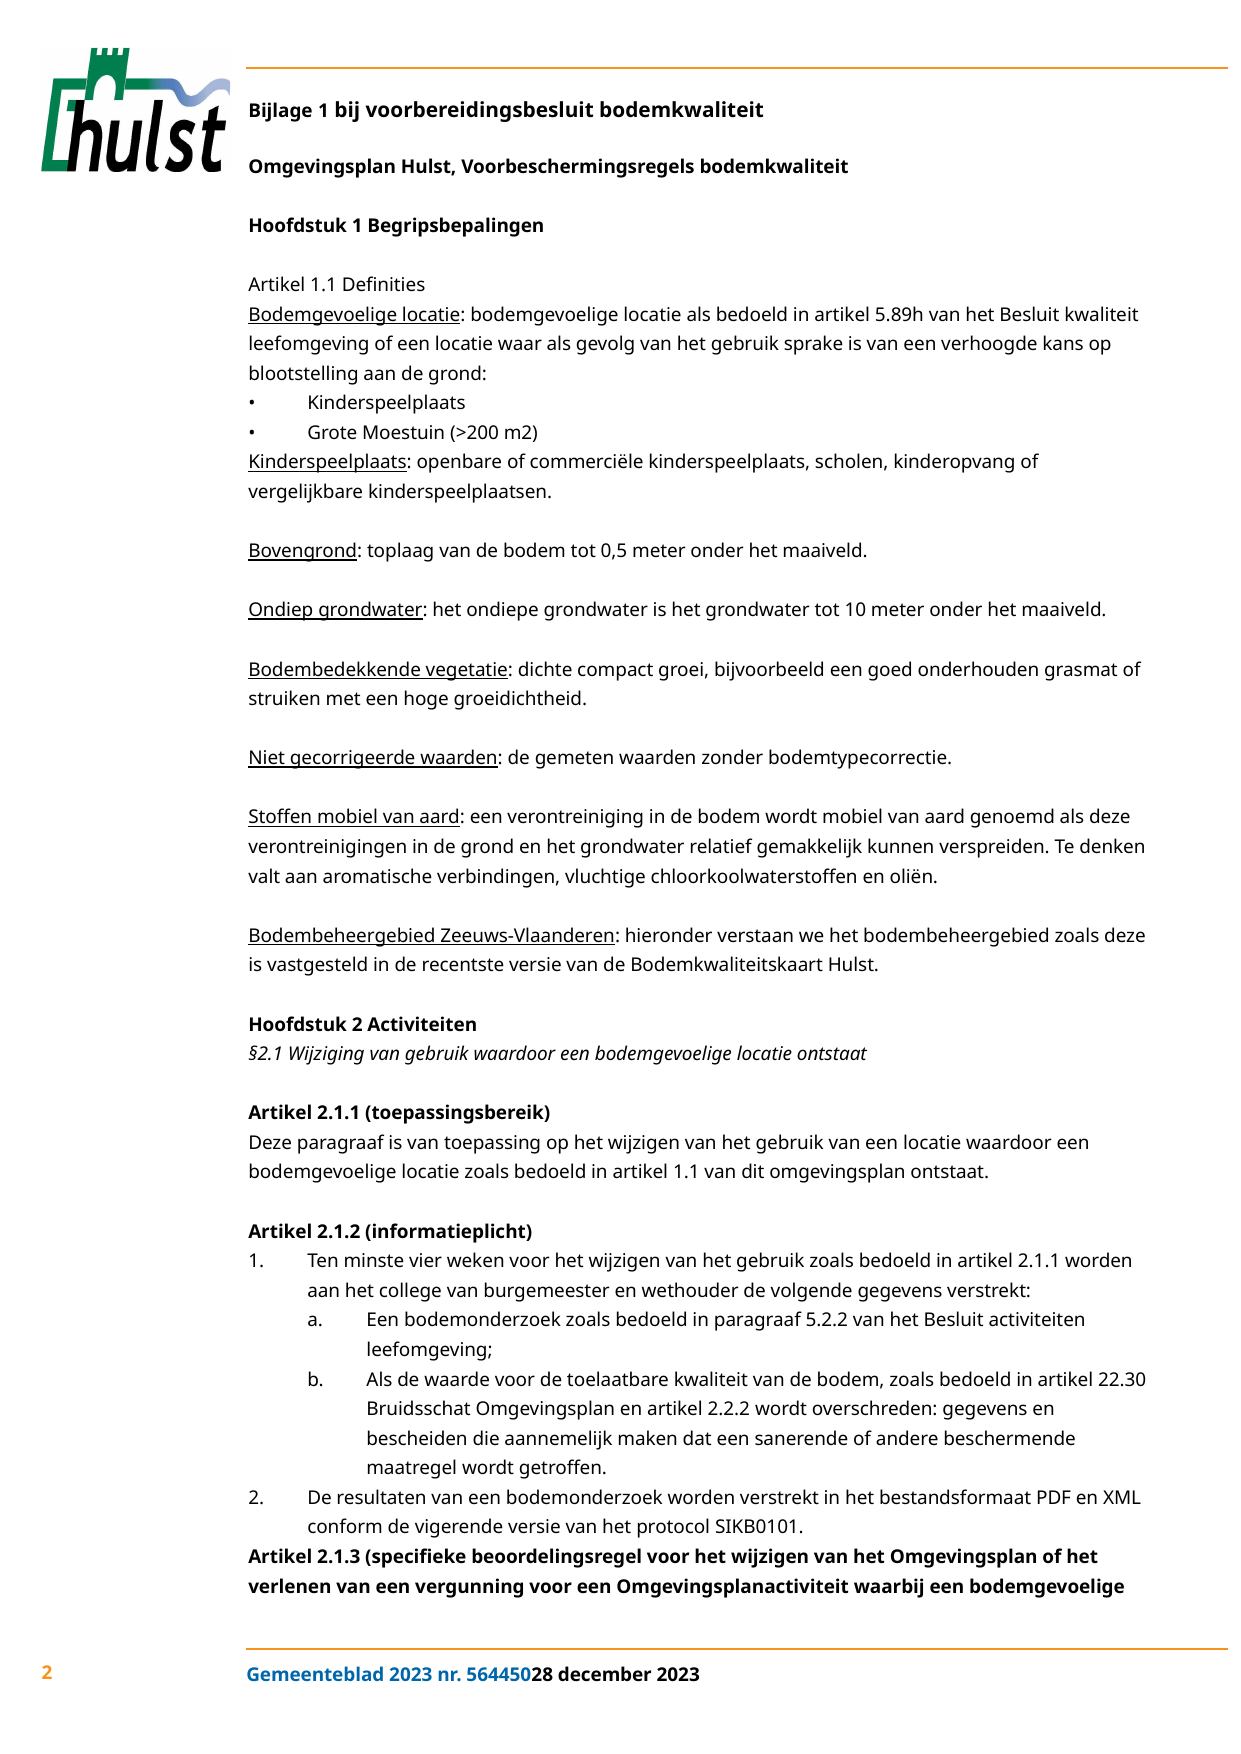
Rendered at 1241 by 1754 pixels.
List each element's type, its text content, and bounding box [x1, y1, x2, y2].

text Kinderspeelplaats: openbare of commerciële kinderspeelplaats, scholen, kinderopvang of vergelijkbare kinderspeelplaatsen. [248, 449, 1152, 504]
text Bijlage 1 bij voorbereidingsbesluit bodemkwaliteit [248, 95, 1152, 123]
list De resultaten van een bodemonderzoek worden verstrekt in het bestandsformaat PDF en XML conform de vigerende versie van het protocol SIKB0101. [248, 1484, 1152, 1539]
text Stoffen mobiel van aard: een verontreiniging in de bodem wordt mobiel van aard genoemd als deze verontreinigingen in de grond en het grondwater relatief gemakkelijk kunnen verspreiden. Te denken valt aan aromatische verbindingen, vluchtige chloorkoolwaterstoffen en oliën. [248, 804, 1152, 889]
text Omgevingsplan Hulst, Voorbeschermingsregels bodemkwaliteit [248, 153, 1152, 179]
text Bodemgevoelige locatie: bodemgevoelige locatie als bedoeld in artikel 5.89h van het Besluit kwaliteit leefomgeving of een locatie waar als gevolg van het gebruik sprake is van een verhoogde kans op blootstelling aan de grond: [248, 301, 1152, 386]
text Deze paragraaf is van toepassing op het wijzigen van het gebruik van een locatie waardoor een bodemgevoelige locatie zoals bedoeld in artikel 1.1 van dit omgevingsplan ontstaat. [248, 1129, 1152, 1184]
text Bodembedekkende vegetatie: dichte compact groei, bijvoorbeeld een goed onderhouden grasmat of struiken met een hoge groeidichtheid. [248, 656, 1152, 711]
text Artikel 1.1 Definities [248, 271, 1152, 297]
text Artikel 2.1.3 (specifieke beoordelingsregel voor het wijzigen van het Omgevingsplan of het verlenen van een vergunning voor een Omgevingsplanactiviteit waarbij een bodemgevoelige [248, 1543, 1152, 1599]
text §2.1 Wijziging van gebruik waardoor een bodemgevoelige locatie ontstaat [248, 1040, 1152, 1066]
text Niet gecorrigeerde waarden: de gemeten waarden zonder bodemtypecorrectie. [248, 744, 1152, 770]
list Kinderspeelplaats [248, 389, 1152, 415]
text Bodembeheergebied Zeeuws-Vlaanderen: hieronder verstaan we het bodembeheergebied zoals deze is vastgesteld in de recentste versie van de Bodemkwaliteitskaart Hulst. [248, 922, 1152, 977]
list Ten minste vier weken voor het wijzigen van het gebruik zoals bedoeld in artikel 2.1.1 worden aan het college van burgemeester en wethouder de volgende gegevens verstrekt: [248, 1247, 1152, 1303]
text Hoofdstuk 2 Activiteiten [248, 1011, 1152, 1037]
list Een bodemonderzoek zoals bedoeld in paragraaf 5.2.2 van het Besluit activiteiten leefomgeving; [307, 1307, 1152, 1362]
text Artikel 2.1.1 (toepassingsbereik) [248, 1099, 1152, 1125]
text Artikel 2.1.2 (informatieplicht) [248, 1218, 1152, 1244]
text Ondiep grondwater: het ondiepe grondwater is het grondwater tot 10 meter onder het maaiveld. [248, 597, 1152, 622]
picture [41, 47, 231, 172]
text Hoofdstuk 1 Begripsbepalingen [248, 212, 1152, 238]
list Grote Moestuin (>200 m2) [248, 419, 1152, 445]
text Bovengrond: toplaag van de bodem tot 0,5 meter onder het maaiveld. [248, 537, 1152, 563]
list Als de waarde voor de toelaatbare kwaliteit van de bodem, zoals bedoeld in artikel 22.30 Bruidsschat Omgevingsplan en artikel 2.2.2 wordt overschreden: gegevens en bescheiden die aannemelijk maken dat een sanerende of andere beschermende maatregel wordt getroffen. [307, 1366, 1152, 1480]
